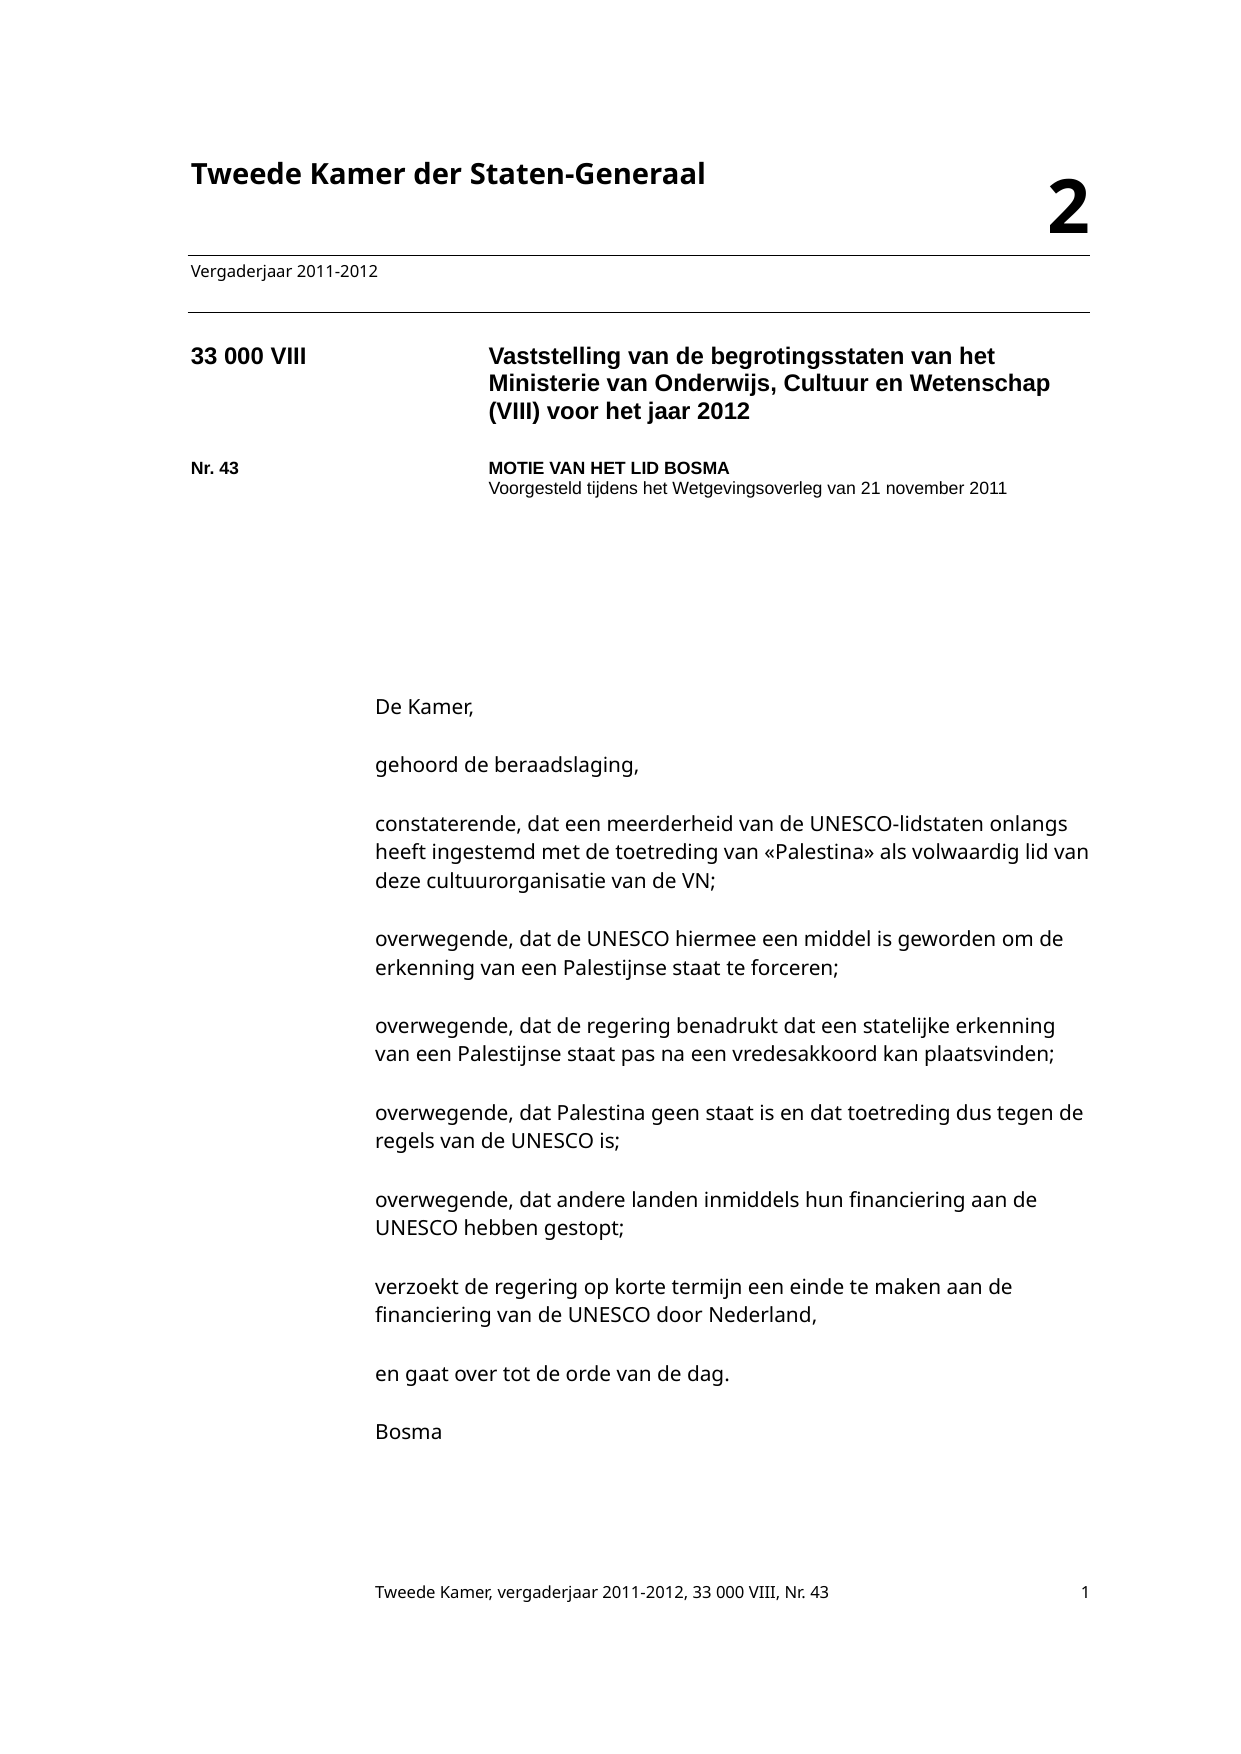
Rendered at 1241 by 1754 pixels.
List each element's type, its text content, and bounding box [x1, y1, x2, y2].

table_cell MOTIE VAN HET LID BOSMA Voorgesteld tijdens het Wetgevingsoverleg van 21 november 2011 [485, 455, 1090, 573]
text Bosma [375, 1417, 1090, 1446]
text gehoord de beraadslaging, [375, 751, 1090, 779]
table_cell 33 000 VIII [188, 339, 485, 454]
text verzoekt de regering op korte termijn een einde te maken aan de financiering van de UNESCO door Nederland, [375, 1272, 1090, 1329]
text De Kamer, [375, 692, 1090, 721]
table_cell [485, 313, 1090, 339]
table_cell [188, 313, 485, 339]
table_header 2 [910, 150, 1090, 255]
table_cell Vergaderjaar 2011-2012 [188, 256, 485, 312]
table_cell [485, 256, 1090, 312]
text constaterende, dat een meerderheid van de UNESCO-lidstaten onlangs heeft ingestemd met de toetreding van «Palestina» als volwaardig lid van deze cultuurorganisatie van de VN; [375, 809, 1090, 894]
text overwegende, dat andere landen inmiddels hun financiering aan de UNESCO hebben gestopt; [375, 1185, 1090, 1242]
table_cell Vaststelling van de begrotingsstaten van het Ministerie van Onderwijs, Cultuur en Wetenschap (VIII) voor het jaar 2012 [485, 339, 1090, 454]
text overwegende, dat Palestina geen staat is en dat toetreding dus tegen de regels van de UNESCO is; [375, 1098, 1090, 1155]
table_header Tweede Kamer der Staten-Generaal [188, 150, 909, 255]
table_cell Nr. 43 [188, 455, 485, 573]
text en gaat over tot de orde van de dag. [375, 1359, 1090, 1387]
text overwegende, dat de UNESCO hiermee een middel is geworden om de erkenning van een Palestijnse staat te forceren; [375, 924, 1090, 981]
text overwegende, dat de regering benadrukt dat een statelijke erkenning van een Palestijnse staat pas na een vredesakkoord kan plaatsvinden; [375, 1011, 1090, 1068]
